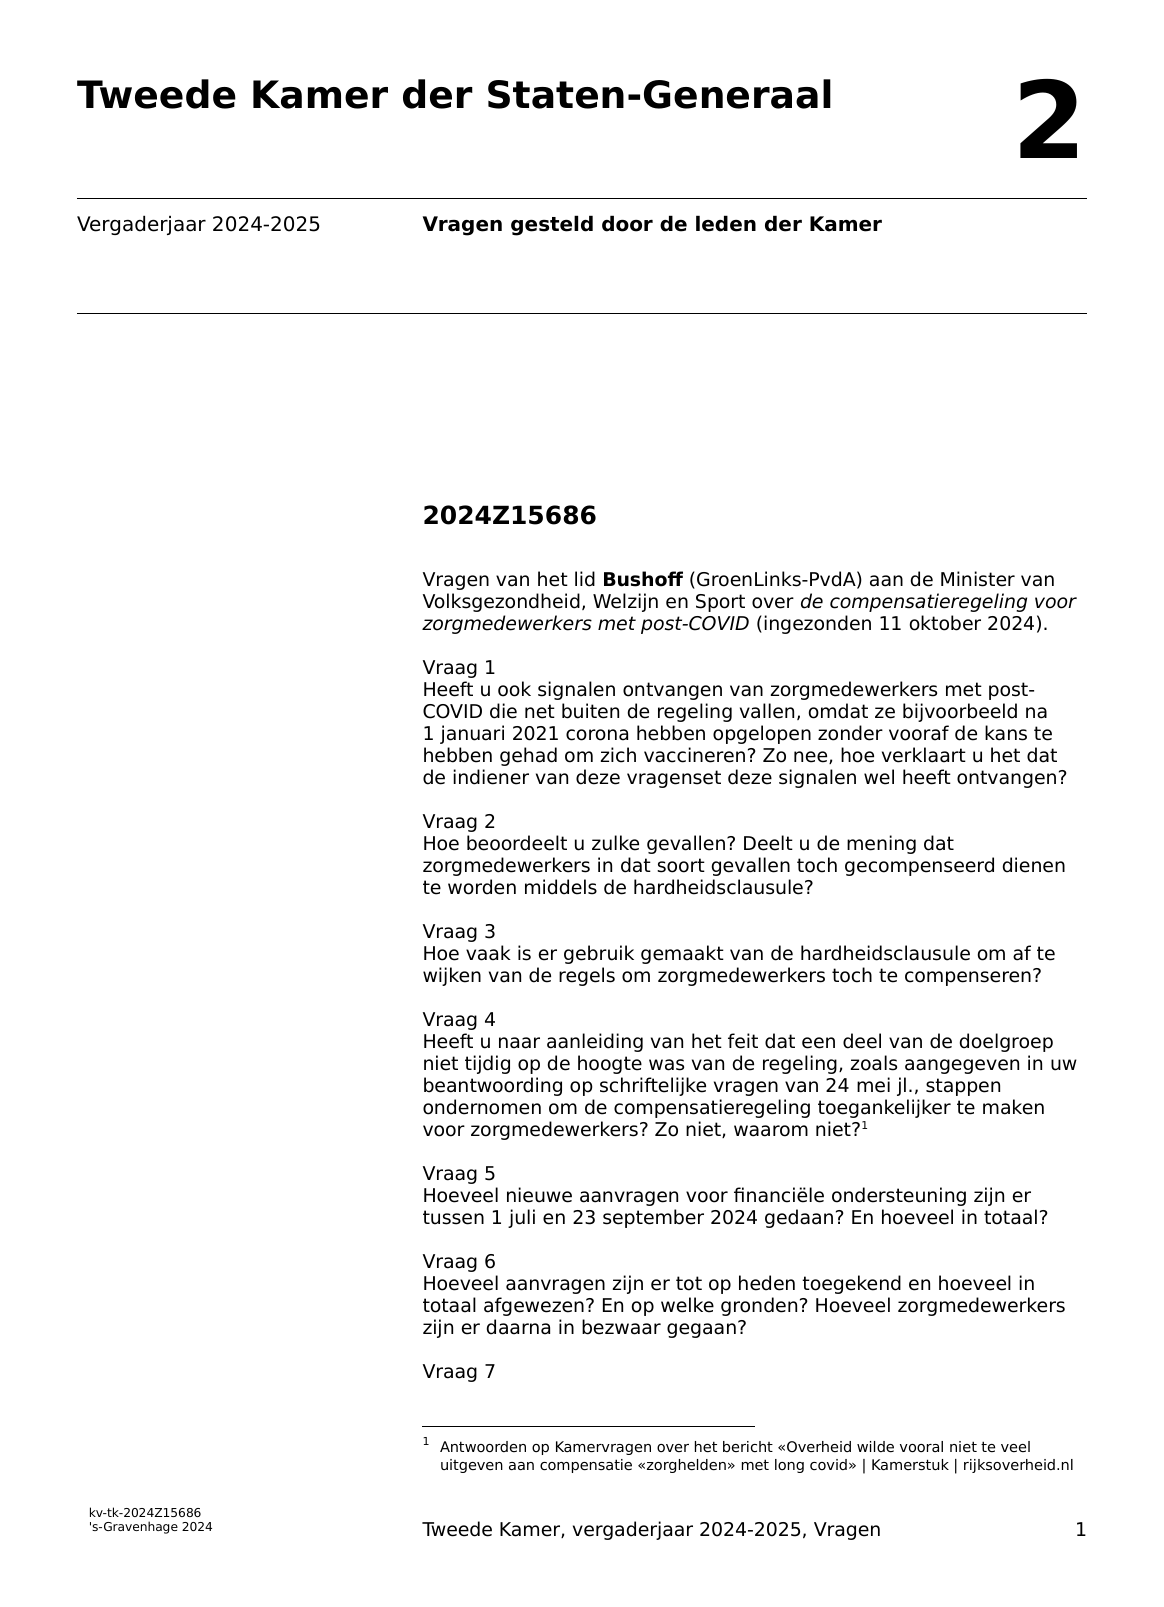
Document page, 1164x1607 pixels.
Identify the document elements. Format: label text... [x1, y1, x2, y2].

text 2024Z15686 [422, 501, 1087, 531]
table_header 2 [886, 59, 1087, 198]
text Vraag 3 [422, 921, 1087, 943]
text Heeft u ook signalen ontvangen van zorgmedewerkers met post-COVID die net buiten de regeling vallen, omdat ze bijvoorbeeld na 1 januari 2021 corona hebben opgelopen zonder vooraf de kans te hebben gehad om zich vaccineren? Zo nee, hoe verklaart u het dat de indiener van deze vragenset deze signalen wel heeft ontvangen? [422, 679, 1087, 789]
text Hoe vaak is er gebruik gemaakt van de hardheidsclausule om af te wijken van de regels om zorgmedewerkers toch te compenseren? [422, 943, 1087, 987]
table_cell Vergaderjaar 2024-2025 [77, 199, 422, 313]
text Vraag 6 [422, 1251, 1087, 1273]
text Vraag 1 [422, 657, 1087, 679]
text Vragen van het lid Bushoff (GroenLinks-PvdA) aan de Minister van Volksgezondheid, Welzijn en Sport over de compensatieregeling voor zorgmedewerkers met post-COVID (ingezonden 11 oktober 2024). [422, 569, 1087, 635]
text Vraag 2 [422, 811, 1087, 833]
text Hoeveel aanvragen zijn er tot op heden toegekend en hoeveel in totaal afgewezen? En op welke gronden? Hoeveel zorgmedewerkers zijn er daarna in bezwaar gegaan? [422, 1273, 1087, 1339]
table_cell Vragen gesteld door de leden der Kamer [422, 199, 1087, 313]
text Hoe beoordeelt u zulke gevallen? Deelt u de mening dat zorgmedewerkers in dat soort gevallen toch gecompenseerd dienen te worden middels de hardheidsclausule? [422, 833, 1087, 899]
table_header Tweede Kamer der Staten-Generaal [77, 59, 886, 198]
text Heeft u naar aanleiding van het feit dat een deel van de doelgroep niet tijdig op de hoogte was van de regeling, zoals aangegeven in uw beantwoording op schriftelijke vragen van 24 mei jl., stappen ondernomen om de compensatieregeling toegankelijker te maken voor zorgmedewerkers? Zo niet, waarom niet? [422, 1031, 1087, 1141]
text Vraag 5 [422, 1163, 1087, 1185]
text Vraag 7 [422, 1361, 1087, 1383]
text kv-tk-2024Z15686 [88, 1506, 323, 1520]
text Vraag 4 [422, 1009, 1087, 1031]
text 's-Gravenhage 2024 [88, 1520, 323, 1534]
text Antwoorden op Kamervragen over het bericht «Overheid wilde vooral niet te veel uitgeven aan compensatie «zorghelden» met long covid» | Kamerstuk | rijksoverheid.nl [422, 1435, 1087, 1474]
text Hoeveel nieuwe aanvragen voor financiële ondersteuning zijn er tussen 1 juli en 23 september 2024 gedaan? En hoeveel in totaal? [422, 1185, 1087, 1229]
